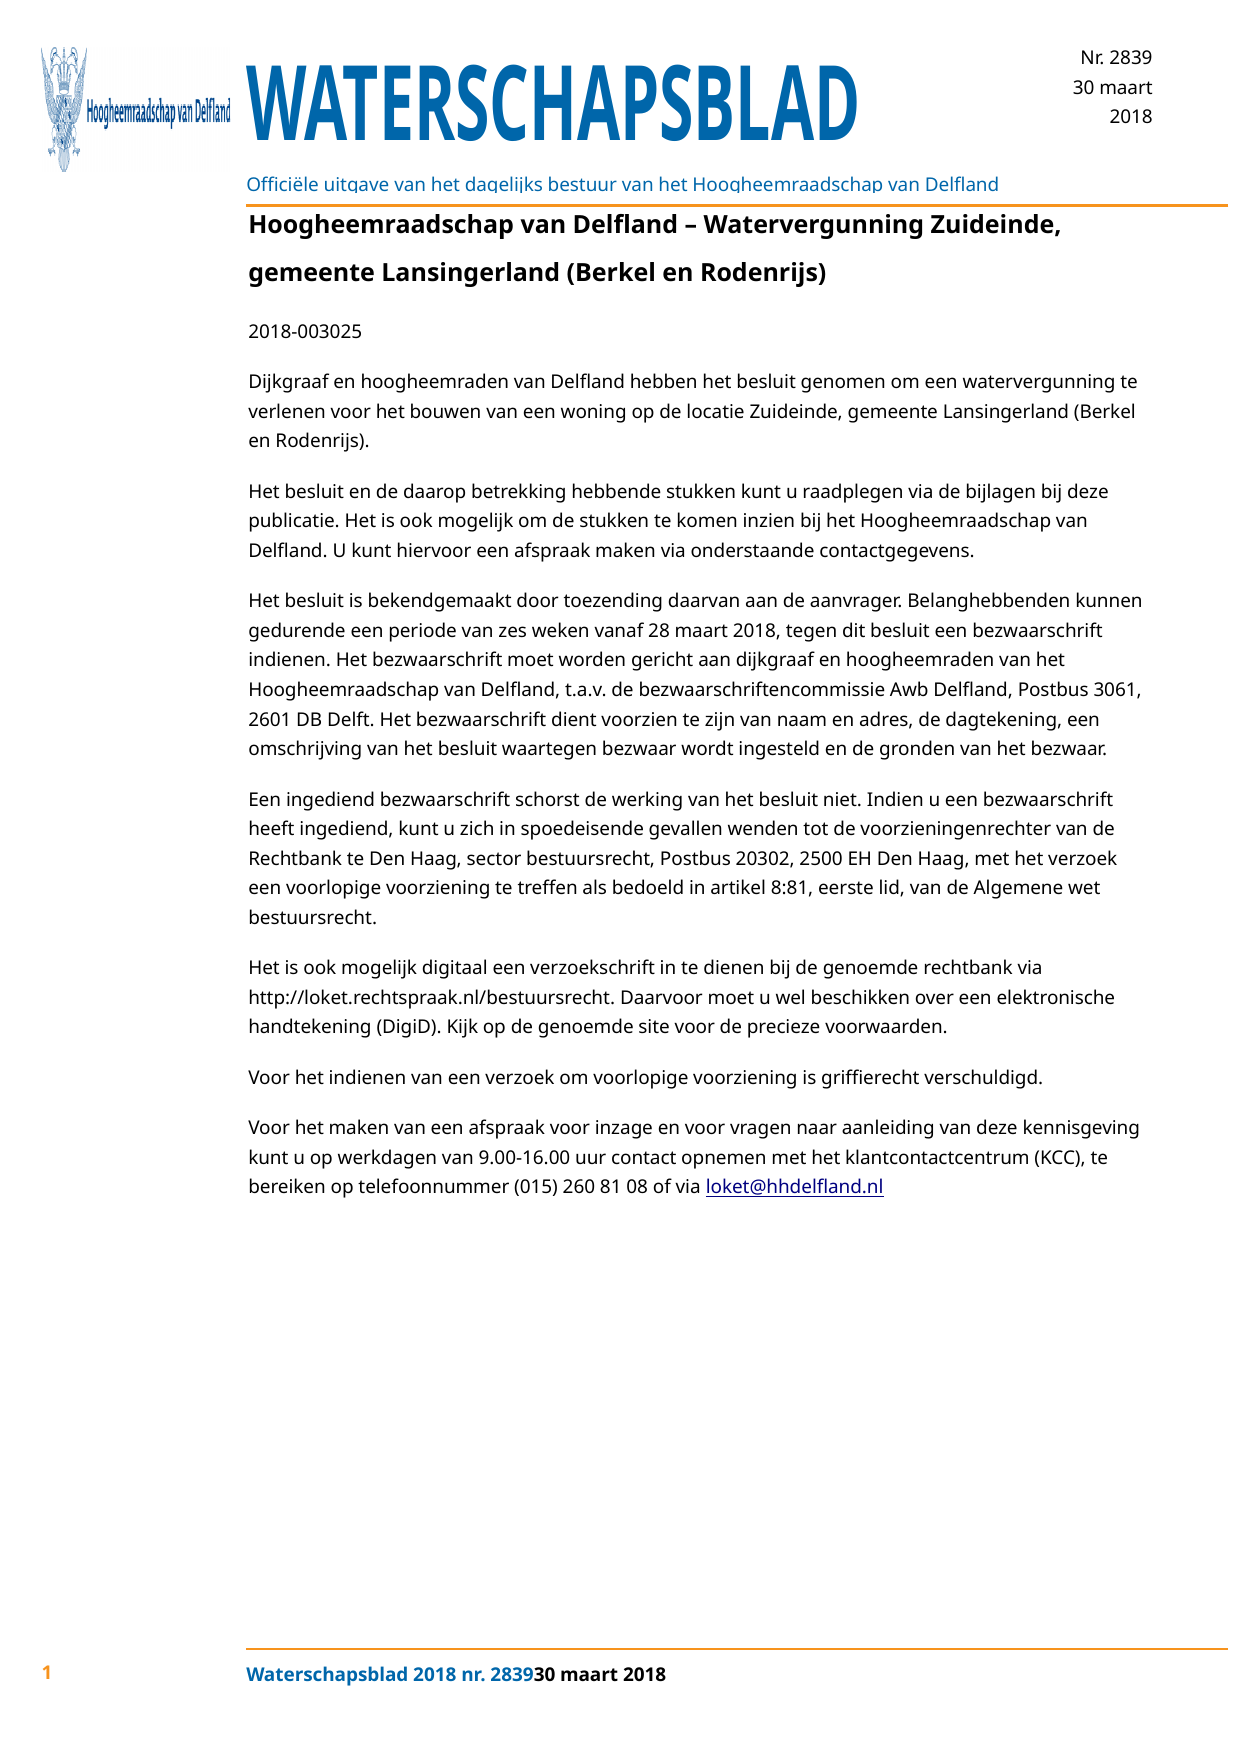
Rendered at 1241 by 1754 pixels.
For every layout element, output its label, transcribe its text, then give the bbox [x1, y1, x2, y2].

text Voor het maken van een afspraak voor inzage en voor vragen naar aanleiding van deze kennisgeving kunt u op werkdagen van 9.00-16.00 uur contact opnemen met het klantcontactcentrum (KCC), te bereiken op telefoonnummer (015) 260 81 08 of via loket@hhdelfland.nl [248, 1114, 1152, 1199]
text Voor het indienen van een verzoek om voorlopige voorziening is griffierecht verschuldigd. [248, 1064, 1152, 1090]
text Hoogheemraadschap van Delfland – Watervergunning Zuideinde, gemeente Lansingerland (Berkel en Rodenrijs) [248, 207, 1152, 288]
text Het besluit en de daarop betrekking hebbende stukken kunt u raadplegen via de bijlagen bij deze publicatie. Het is ook mogelijk om de stukken te komen inzien bij het Hoogheemraadschap van Delfland. U kunt hiervoor een afspraak maken via onderstaande contactgegevens. [248, 478, 1152, 563]
text Het is ook mogelijk digitaal een verzoekschrift in te dienen bij de genoemde rechtbank via http://loket.rechtspraak.nl/bestuursrecht. Daarvoor moet u wel beschikken over een elektronische handtekening (DigiD). Kijk op de genoemde site voor de precieze voorwaarden. [248, 954, 1152, 1039]
text Dijkgraaf en hoogheemraden van Delfland hebben het besluit genomen om een watervergunning te verlenen voor het bouwen van een woning op de locatie Zuideinde, gemeente Lansingerland (Berkel en Rodenrijs). [248, 368, 1152, 453]
text Het besluit is bekendgemaakt door toezending daarvan aan de aanvrager. Belanghebbenden kunnen gedurende een periode van zes weken vanaf 28 maart 2018, tegen dit besluit een bezwaarschrift indienen. Het bezwaarschrift moet worden gericht aan dijkgraaf en hoogheemraden van het Hoogheemraadschap van Delfland, t.a.v. de bezwaarschriftencommissie Awb Delfland, Postbus 3061, 2601 DB Delft. Het bezwaarschrift dient voorzien te zijn van naam en adres, de dagtekening, een omschrijving van het besluit waartegen bezwaar wordt ingesteld en de gronden van het bezwaar. [248, 587, 1152, 761]
picture [41, 47, 231, 172]
text Een ingediend bezwaarschrift schorst de werking van het besluit niet. Indien u een bezwaarschrift heeft ingediend, kunt u zich in spoedeisende gevallen wenden tot de voorzieningenrechter van de Rechtbank te Den Haag, sector bestuursrecht, Postbus 20302, 2500 EH Den Haag, met het verzoek een voorlopige voorziening te treffen als bedoeld in artikel 8:81, eerste lid, van de Algemene wet bestuursrecht. [248, 786, 1152, 930]
text 2018-003025 [248, 318, 1152, 344]
